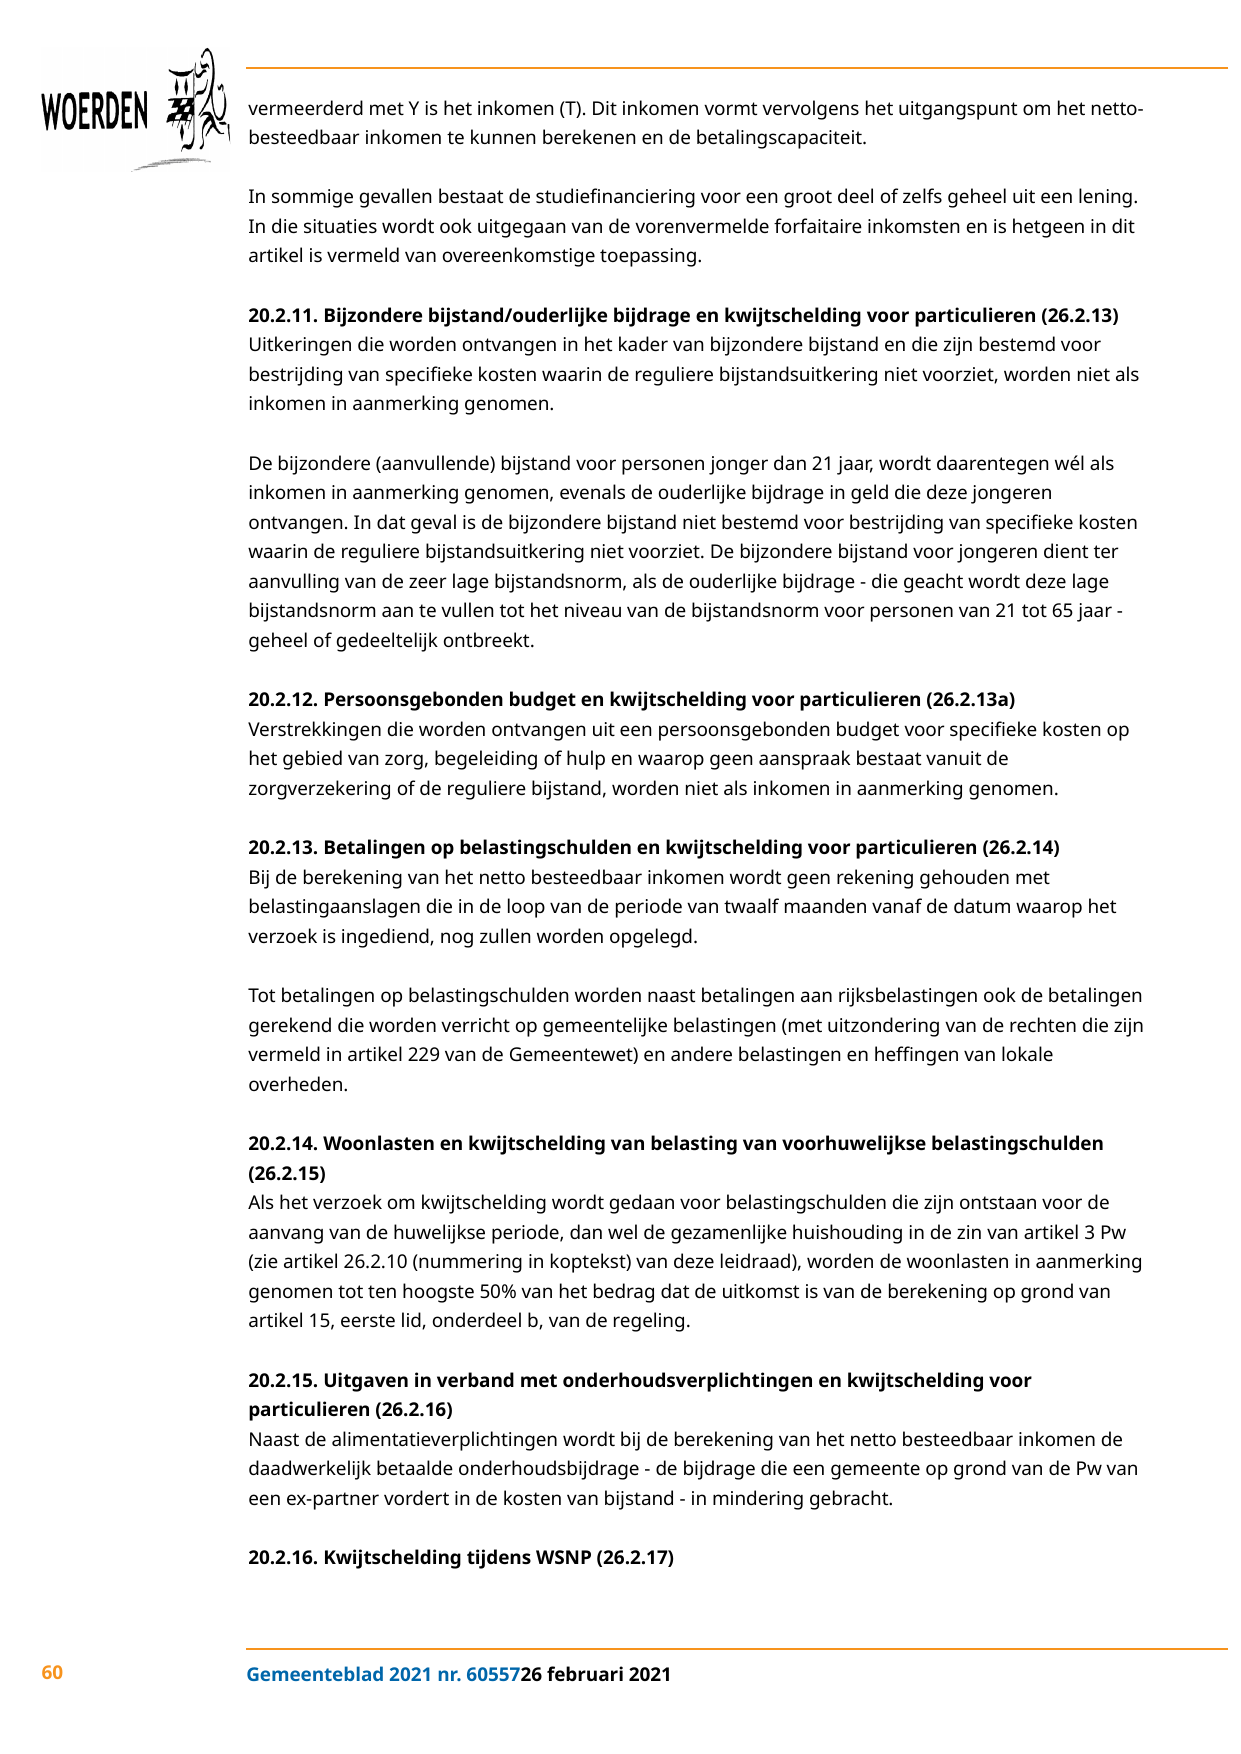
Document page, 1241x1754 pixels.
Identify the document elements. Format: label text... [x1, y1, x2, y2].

text 20.2.16. Kwijtschelding tijdens WSNP (26.2.17) [248, 1544, 1152, 1570]
text Naast de alimentatieverplichtingen wordt bij de berekening van het netto besteedbaar inkomen de daadwerkelijk betaalde onderhoudsbijdrage - de bijdrage die een gemeente op grond van de Pw van een ex-partner vordert in de kosten van bijstand - in mindering gebracht. [248, 1426, 1152, 1511]
text 20.2.14. Woonlasten en kwijtschelding van belasting van voorhuwelijkse belastingschulden (26.2.15) [248, 1130, 1152, 1186]
text 20.2.11. Bijzondere bijstand/ouderlijke bijdrage en kwijtschelding voor particulieren (26.2.13) [248, 302, 1152, 328]
picture [41, 47, 231, 172]
text vermeerderd met Y is het inkomen (T). Dit inkomen vormt vervolgens het uitgangspunt om het netto-besteedbaar inkomen te kunnen berekenen en de betalingscapaciteit. [248, 95, 1152, 150]
text Tot betalingen op belastingschulden worden naast betalingen aan rijksbelastingen ook de betalingen gerekend die worden verricht op gemeentelijke belastingen (met uitzondering van de rechten die zijn vermeld in artikel 229 van de Gemeentewet) en andere belastingen en heffingen van lokale overheden. [248, 982, 1152, 1097]
text 20.2.15. Uitgaven in verband met onderhoudsverplichtingen en kwijtschelding voor particulieren (26.2.16) [248, 1367, 1152, 1422]
text 20.2.13. Betalingen op belastingschulden en kwijtschelding voor particulieren (26.2.14) [248, 834, 1152, 860]
text Bij de berekening van het netto besteedbaar inkomen wordt geen rekening gehouden met belastingaanslagen die in de loop van de periode van twaalf maanden vanaf de datum waarop het verzoek is ingediend, nog zullen worden opgelegd. [248, 864, 1152, 949]
text 20.2.12. Persoonsgebonden budget en kwijtschelding voor particulieren (26.2.13a) [248, 686, 1152, 712]
text In sommige gevallen bestaat de studiefinanciering voor een groot deel of zelfs geheel uit een lening. In die situaties wordt ook uitgegaan van de vorenvermelde forfaitaire inkomsten en is hetgeen in dit artikel is vermeld van overeenkomstige toepassing. [248, 183, 1152, 268]
text Uitkeringen die worden ontvangen in het kader van bijzondere bijstand en die zijn bestemd voor bestrijding van specifieke kosten waarin de reguliere bijstandsuitkering niet voorziet, worden niet als inkomen in aanmerking genomen. [248, 331, 1152, 416]
text Als het verzoek om kwijtschelding wordt gedaan voor belastingschulden die zijn ontstaan voor de aanvang van de huwelijkse periode, dan wel de gezamenlijke huishouding in de zin van artikel 3 Pw (zie artikel 26.2.10 (nummering in koptekst) van deze leidraad), worden de woonlasten in aanmerking genomen tot ten hoogste 50% van het bedrag dat de uitkomst is van de berekening op grond van artikel 15, eerste lid, onderdeel b, van de regeling. [248, 1189, 1152, 1333]
text De bijzondere (aanvullende) bijstand voor personen jonger dan 21 jaar, wordt daarentegen wél als inkomen in aanmerking genomen, evenals de ouderlijke bijdrage in geld die deze jongeren ontvangen. In dat geval is de bijzondere bijstand niet bestemd voor bestrijding van specifieke kosten waarin de reguliere bijstandsuitkering niet voorziet. De bijzondere bijstand voor jongeren dient ter aanvulling van de zeer lage bijstandsnorm, als de ouderlijke bijdrage - die geacht wordt deze lage bijstandsnorm aan te vullen tot het niveau van de bijstandsnorm voor personen van 21 tot 65 jaar - geheel of gedeeltelijk ontbreekt. [248, 450, 1152, 653]
text Verstrekkingen die worden ontvangen uit een persoonsgebonden budget voor specifieke kosten op het gebied van zorg, begeleiding of hulp en waarop geen aanspraak bestaat vanuit de zorgverzekering of de reguliere bijstand, worden niet als inkomen in aanmerking genomen. [248, 716, 1152, 801]
